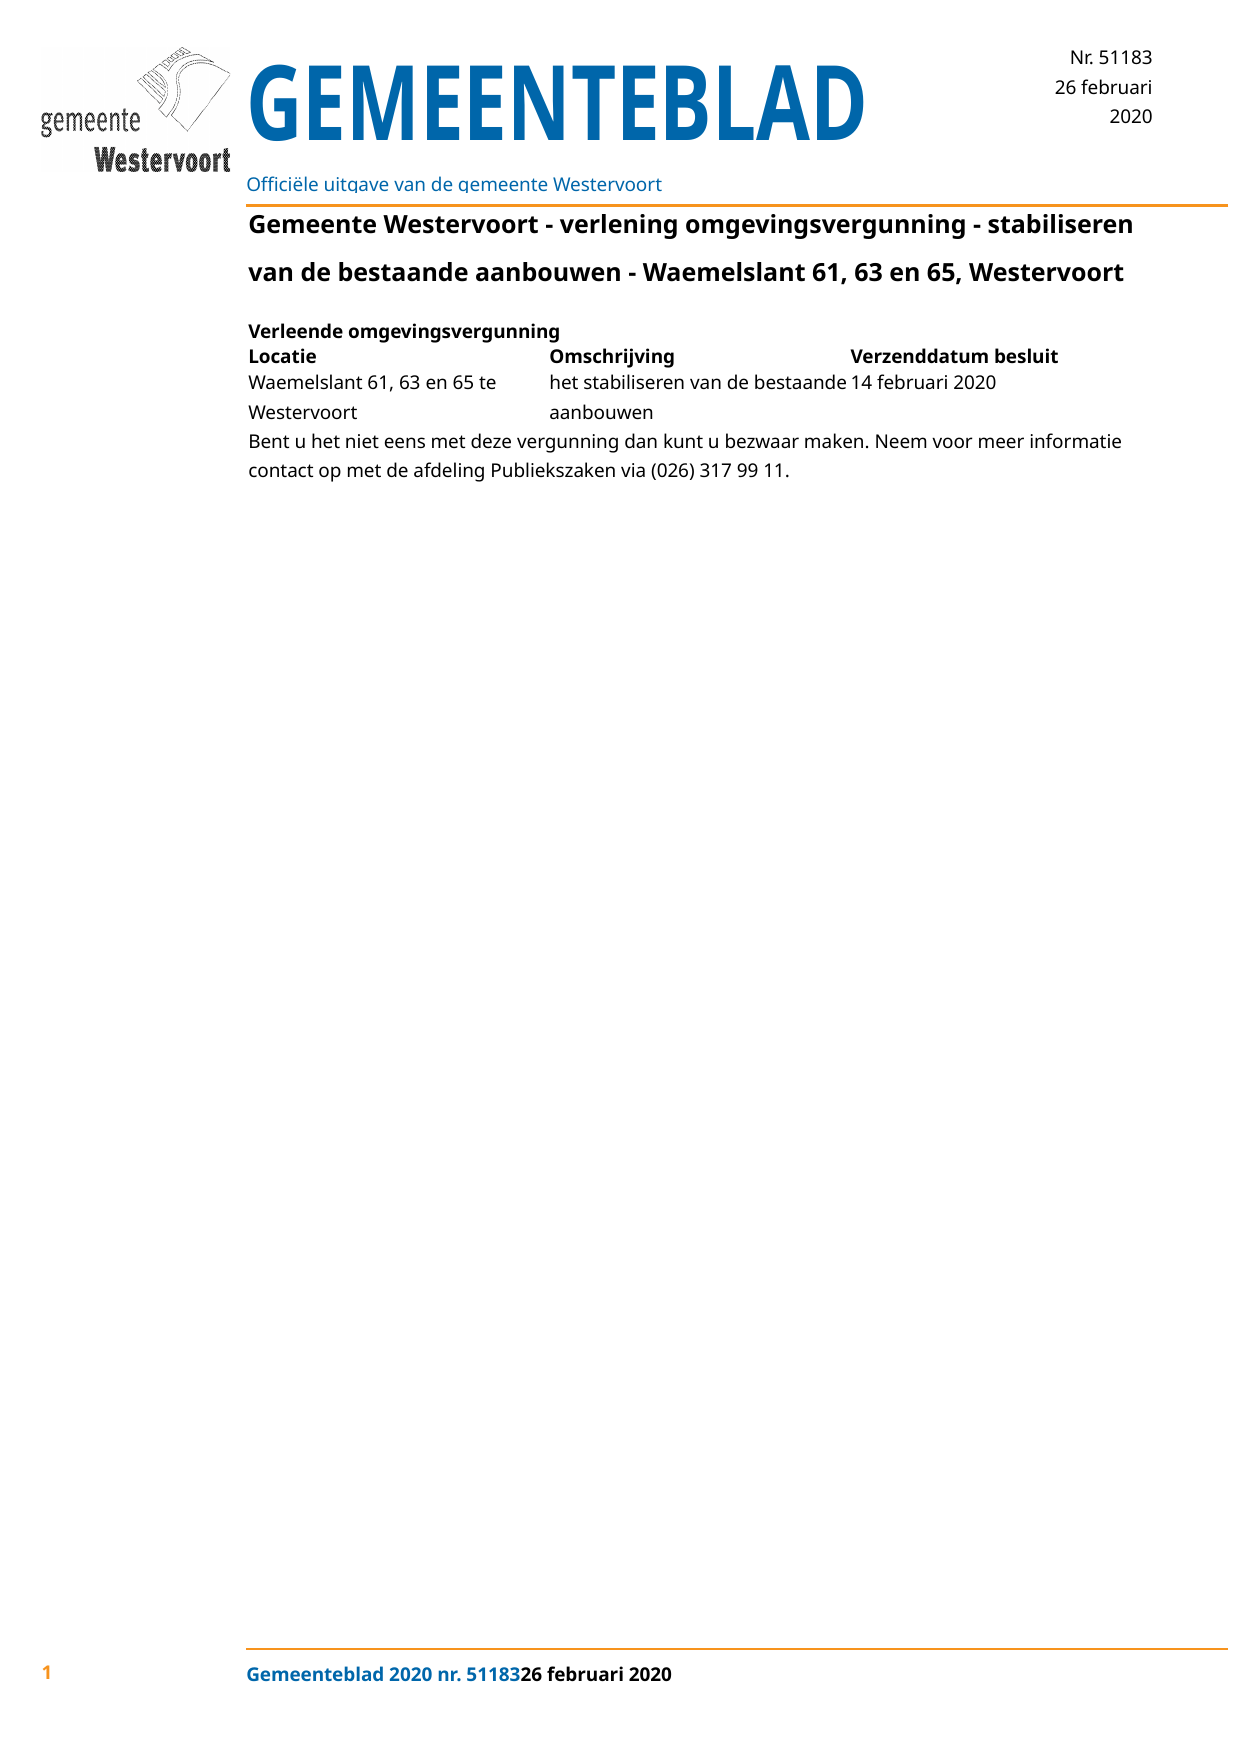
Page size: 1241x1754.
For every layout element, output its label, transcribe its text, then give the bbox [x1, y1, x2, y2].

table_cell Verzenddatum besluit [850, 344, 1152, 369]
table_header Verleende omgevingsvergunning [248, 318, 1152, 344]
picture [41, 47, 231, 172]
text Gemeente Westervoort - verlening omgevingsvergunning - stabiliseren van de bestaande aanbouwen - Waemelslant 61, 63 en 65, Westervoort [248, 207, 1152, 288]
table_cell Waemelslant 61, 63 en 65 te Westervoort [248, 370, 549, 425]
table_cell Locatie [248, 344, 549, 369]
table_cell Omschrijving [549, 344, 850, 369]
table_cell het stabiliseren van de bestaande aanbouwen [549, 370, 850, 425]
table_cell 14 februari 2020 [850, 370, 1152, 425]
text Bent u het niet eens met deze vergunning dan kunt u bezwaar maken. Neem voor meer informatie contact op met de afdeling Publiekszaken via (026) 317 99 11. [248, 428, 1152, 483]
